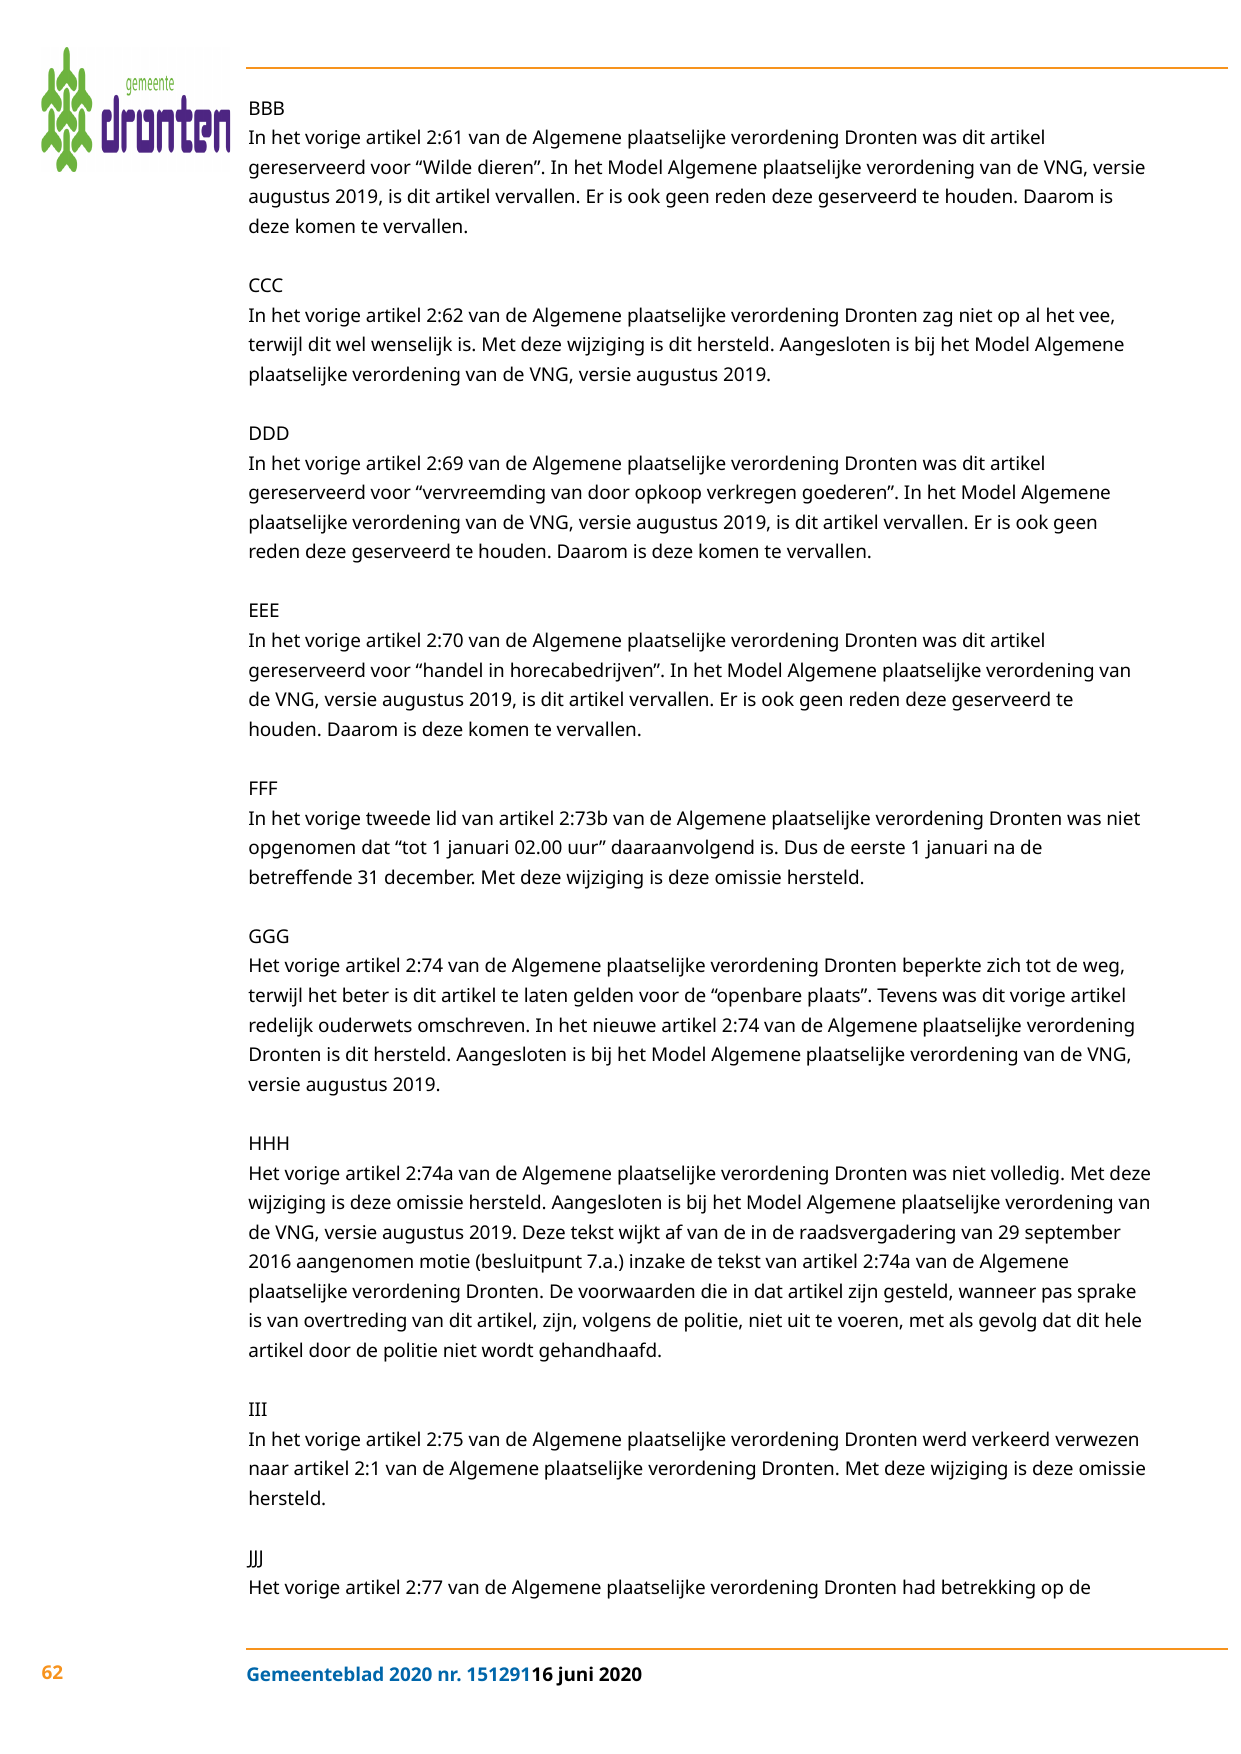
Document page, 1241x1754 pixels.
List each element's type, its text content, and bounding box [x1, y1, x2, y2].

text EEE [248, 598, 1152, 623]
text Het vorige artikel 2:74 van de Algemene plaatselijke verordening Dronten beperkte zich tot de weg, terwijl het beter is dit artikel te laten gelden voor de “openbare plaats”. Tevens was dit vorige artikel redelijk ouderwets omschreven. In het nieuwe artikel 2:74 van de Algemene plaatselijke verordening Dronten is dit hersteld. Aangesloten is bij het Model Algemene plaatselijke verordening van de VNG, versie augustus 2019. [248, 953, 1152, 1097]
text In het vorige artikel 2:61 van de Algemene plaatselijke verordening Dronten was dit artikel gereserveerd voor “Wilde dieren”. In het Model Algemene plaatselijke verordening van de VNG, versie augustus 2019, is dit artikel vervallen. Er is ook geen reden deze geserveerd te houden. Daarom is deze komen te vervallen. [248, 124, 1152, 239]
text FFF [248, 775, 1152, 801]
text Het vorige artikel 2:74a van de Algemene plaatselijke verordening Dronten was niet volledig. Met deze wijziging is deze omissie hersteld. Aangesloten is bij het Model Algemene plaatselijke verordening van de VNG, versie augustus 2019. Deze tekst wijkt af van de in de raadsvergadering van 29 september 2016 aangenomen motie (besluitpunt 7.a.) inzake de tekst van artikel 2:74a van de Algemene plaatselijke verordening Dronten. De voorwaarden die in dat artikel zijn gesteld, wanneer pas sprake is van overtreding van dit artikel, zijn, volgens de politie, niet uit te voeren, met als gevolg dat dit hele artikel door de politie niet wordt gehandhaafd. [248, 1160, 1152, 1363]
text Het vorige artikel 2:77 van de Algemene plaatselijke verordening Dronten had betrekking op de [248, 1574, 1152, 1600]
text JJJ [248, 1544, 1152, 1570]
text In het vorige artikel 2:62 van de Algemene plaatselijke verordening Dronten zag niet op al het vee, terwijl dit wel wenselijk is. Met deze wijziging is dit hersteld. Aangesloten is bij het Model Algemene plaatselijke verordening van de VNG, versie augustus 2019. [248, 302, 1152, 387]
text HHH [248, 1130, 1152, 1156]
text In het vorige artikel 2:70 van de Algemene plaatselijke verordening Dronten was dit artikel gereserveerd voor “handel in horecabedrijven”. In het Model Algemene plaatselijke verordening van de VNG, versie augustus 2019, is dit artikel vervallen. Er is ook geen reden deze geserveerd te houden. Daarom is deze komen te vervallen. [248, 627, 1152, 742]
text GGG [248, 923, 1152, 949]
text In het vorige artikel 2:69 van de Algemene plaatselijke verordening Dronten was dit artikel gereserveerd voor “vervreemding van door opkoop verkregen goederen”. In het Model Algemene plaatselijke verordening van de VNG, versie augustus 2019, is dit artikel vervallen. Er is ook geen reden deze geserveerd te houden. Daarom is deze komen te vervallen. [248, 450, 1152, 564]
text CCC [248, 272, 1152, 298]
text In het vorige tweede lid van artikel 2:73b van de Algemene plaatselijke verordening Dronten was niet opgenomen dat “tot 1 januari 02.00 uur” daaraanvolgend is. Dus de eerste 1 januari na de betreffende 31 december. Met deze wijziging is deze omissie hersteld. [248, 805, 1152, 890]
text III [248, 1396, 1152, 1422]
text In het vorige artikel 2:75 van de Algemene plaatselijke verordening Dronten werd verkeerd verwezen naar artikel 2:1 van de Algemene plaatselijke verordening Dronten. Met deze wijziging is deze omissie hersteld. [248, 1426, 1152, 1511]
text DDD [248, 420, 1152, 446]
picture [41, 47, 231, 172]
text BBB [248, 95, 1152, 121]
